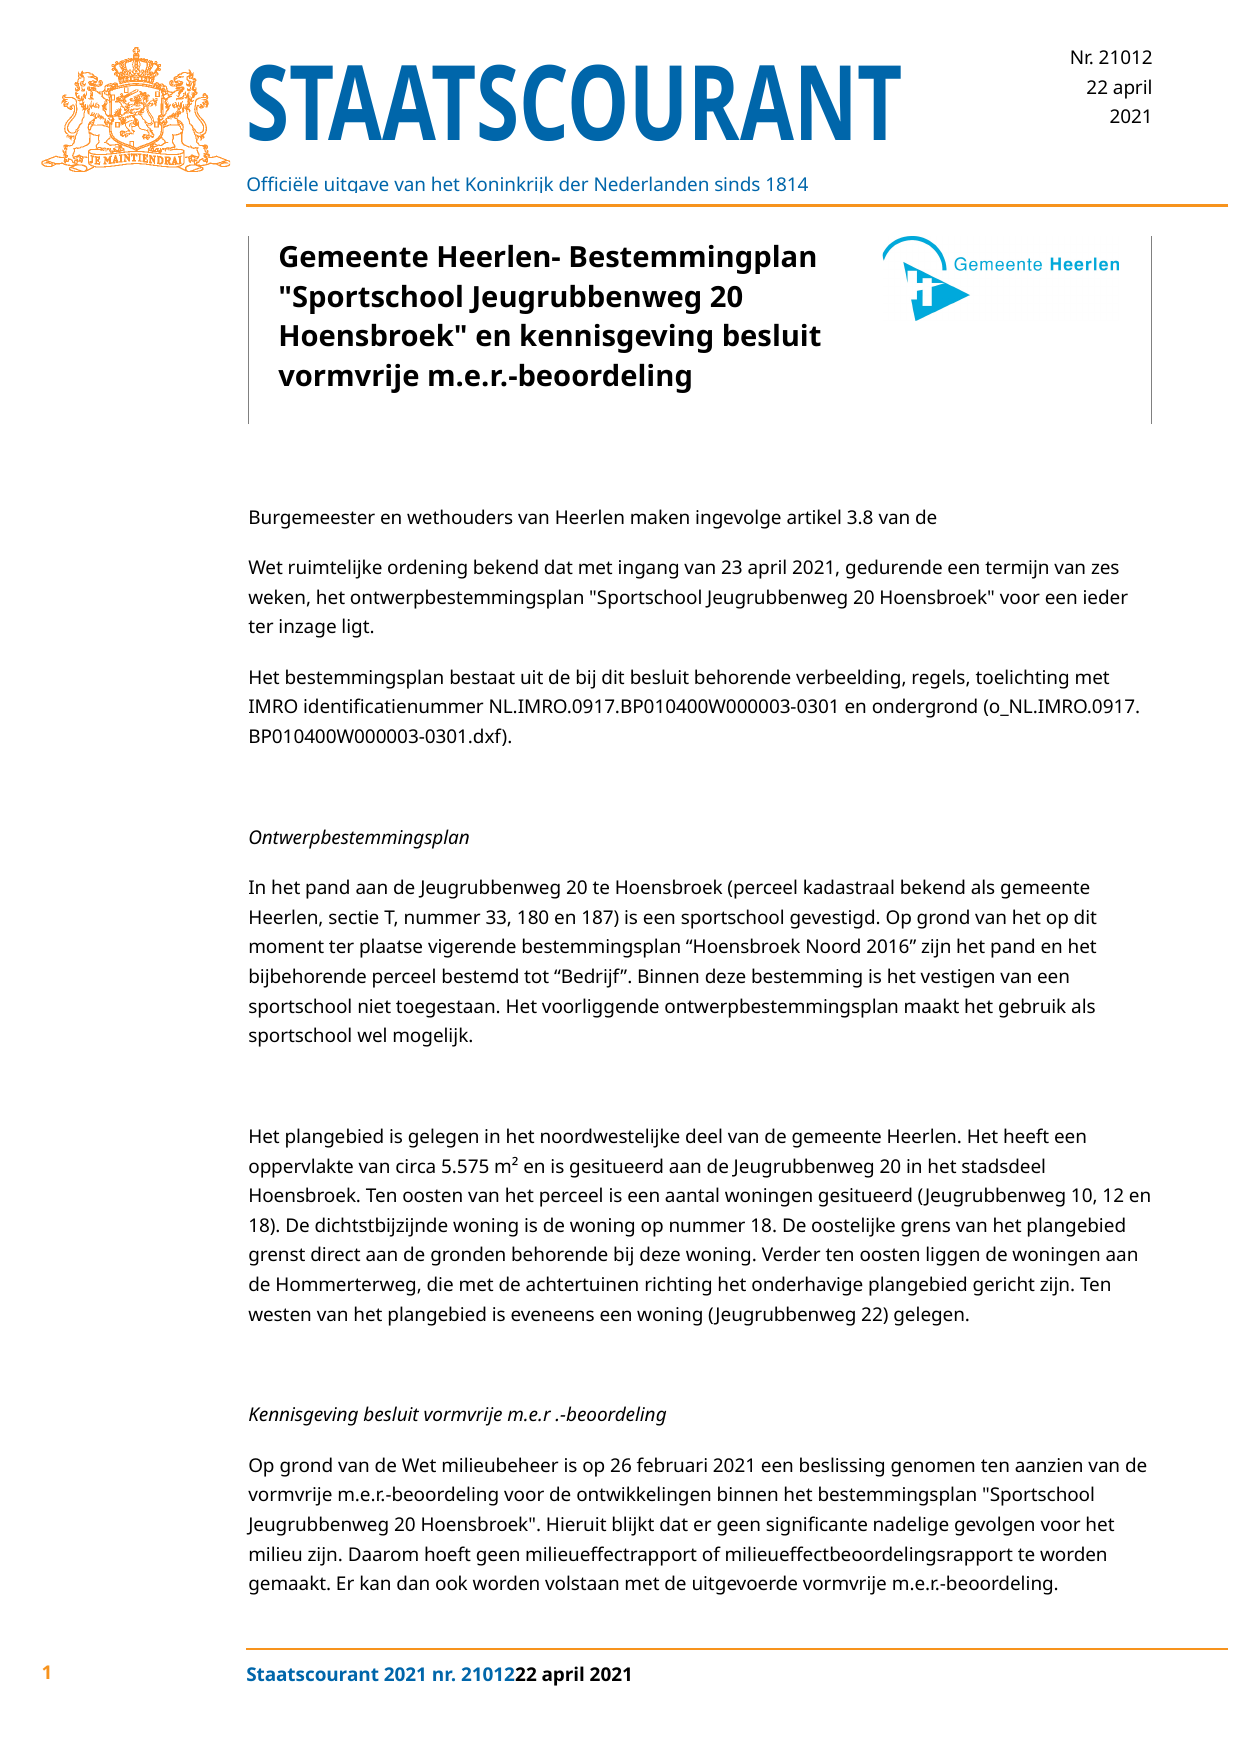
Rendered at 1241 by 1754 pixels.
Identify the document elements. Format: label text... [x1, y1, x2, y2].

table_header [850, 236, 1151, 424]
text In het pand aan de Jeugrubbenweg 20 te Hoensbroek (perceel kadastraal bekend als gemeente Heerlen, sectie T, nummer 33, 180 en 187) is een sportschool gevestigd. Op grond van het op dit moment ter plaatse vigerende bestemmingsplan “Hoensbroek Noord 2016” zijn het pand en het bijbehorende perceel bestemd tot “Bedrijf”. Binnen deze bestemming is het vestigen van een sportschool niet toegestaan. Het voorliggende ontwerpbestemmingsplan maakt het gebruik als sportschool wel mogelijk. [248, 874, 1152, 1048]
text Ontwerpbestemmingsplan [248, 824, 1152, 850]
table_header Gemeente Heerlen- Bestemmingplan "Sportschool Jeugrubbenweg 20 Hoensbroek" en kennisgeving besluit vormvrije m.e.r.-beoordeling [249, 236, 850, 424]
picture [882, 236, 903, 252]
picture [41, 47, 231, 172]
text Burgemeester en wethouders van Heerlen maken ingevolge artikel 3.8 van de [248, 504, 1152, 530]
text Wet ruimtelijke ordening bekend dat met ingang van 23 april 2021, gedurende een termijn van zes weken, het ontwerpbestemmingsplan "Sportschool Jeugrubbenweg 20 Hoensbroek" voor een ieder ter inzage ligt. [248, 554, 1152, 639]
picture [882, 236, 1119, 321]
text Het bestemmingsplan bestaat uit de bij dit besluit behorende verbeelding, regels, toelichting met IMRO identificatienummer NL.IMRO.0917.BP010400W000003-0301 en ondergrond (o_NL.IMRO.0917. BP010400W000003-0301.dxf). [248, 664, 1152, 749]
text Het plangebied is gelegen in het noordwestelijke deel van de gemeente Heerlen. Het heeft een oppervlakte van circa 5.575 m² en is gesitueerd aan de Jeugrubbenweg 20 in het stadsdeel Hoensbroek. Ten oosten van het perceel is een aantal woningen gesitueerd (Jeugrubbenweg 10, 12 en 18). De dichtstbijzijnde woning is de woning op nummer 18. De oostelijke grens van het plangebied grenst direct aan de gronden behorende bij deze woning. Verder ten oosten liggen de woningen aan de Hommerterweg, die met de achtertuinen richting het onderhavige plangebied gericht zijn. Ten westen van het plangebied is eveneens een woning (Jeugrubbenweg 22) gelegen. [248, 1123, 1152, 1326]
text Kennisgeving besluit vormvrije m.e.r .-beoordeling [248, 1402, 1152, 1427]
text Op grond van de Wet milieubeheer is op 26 februari 2021 een beslissing genomen ten aanzien van de vormvrije m.e.r.-beoordeling voor de ontwikkelingen binnen het bestemmingsplan "Sportschool Jeugrubbenweg 20 Hoensbroek". Hieruit blijkt dat er geen significante nadelige gevolgen voor het milieu zijn. Daarom hoeft geen milieueffectrapport of milieueffectbeoordelingsrapport te worden gemaakt. Er kan dan ook worden volstaan met de uitgevoerde vormvrije m.e.r.-beoordeling. [248, 1452, 1152, 1596]
